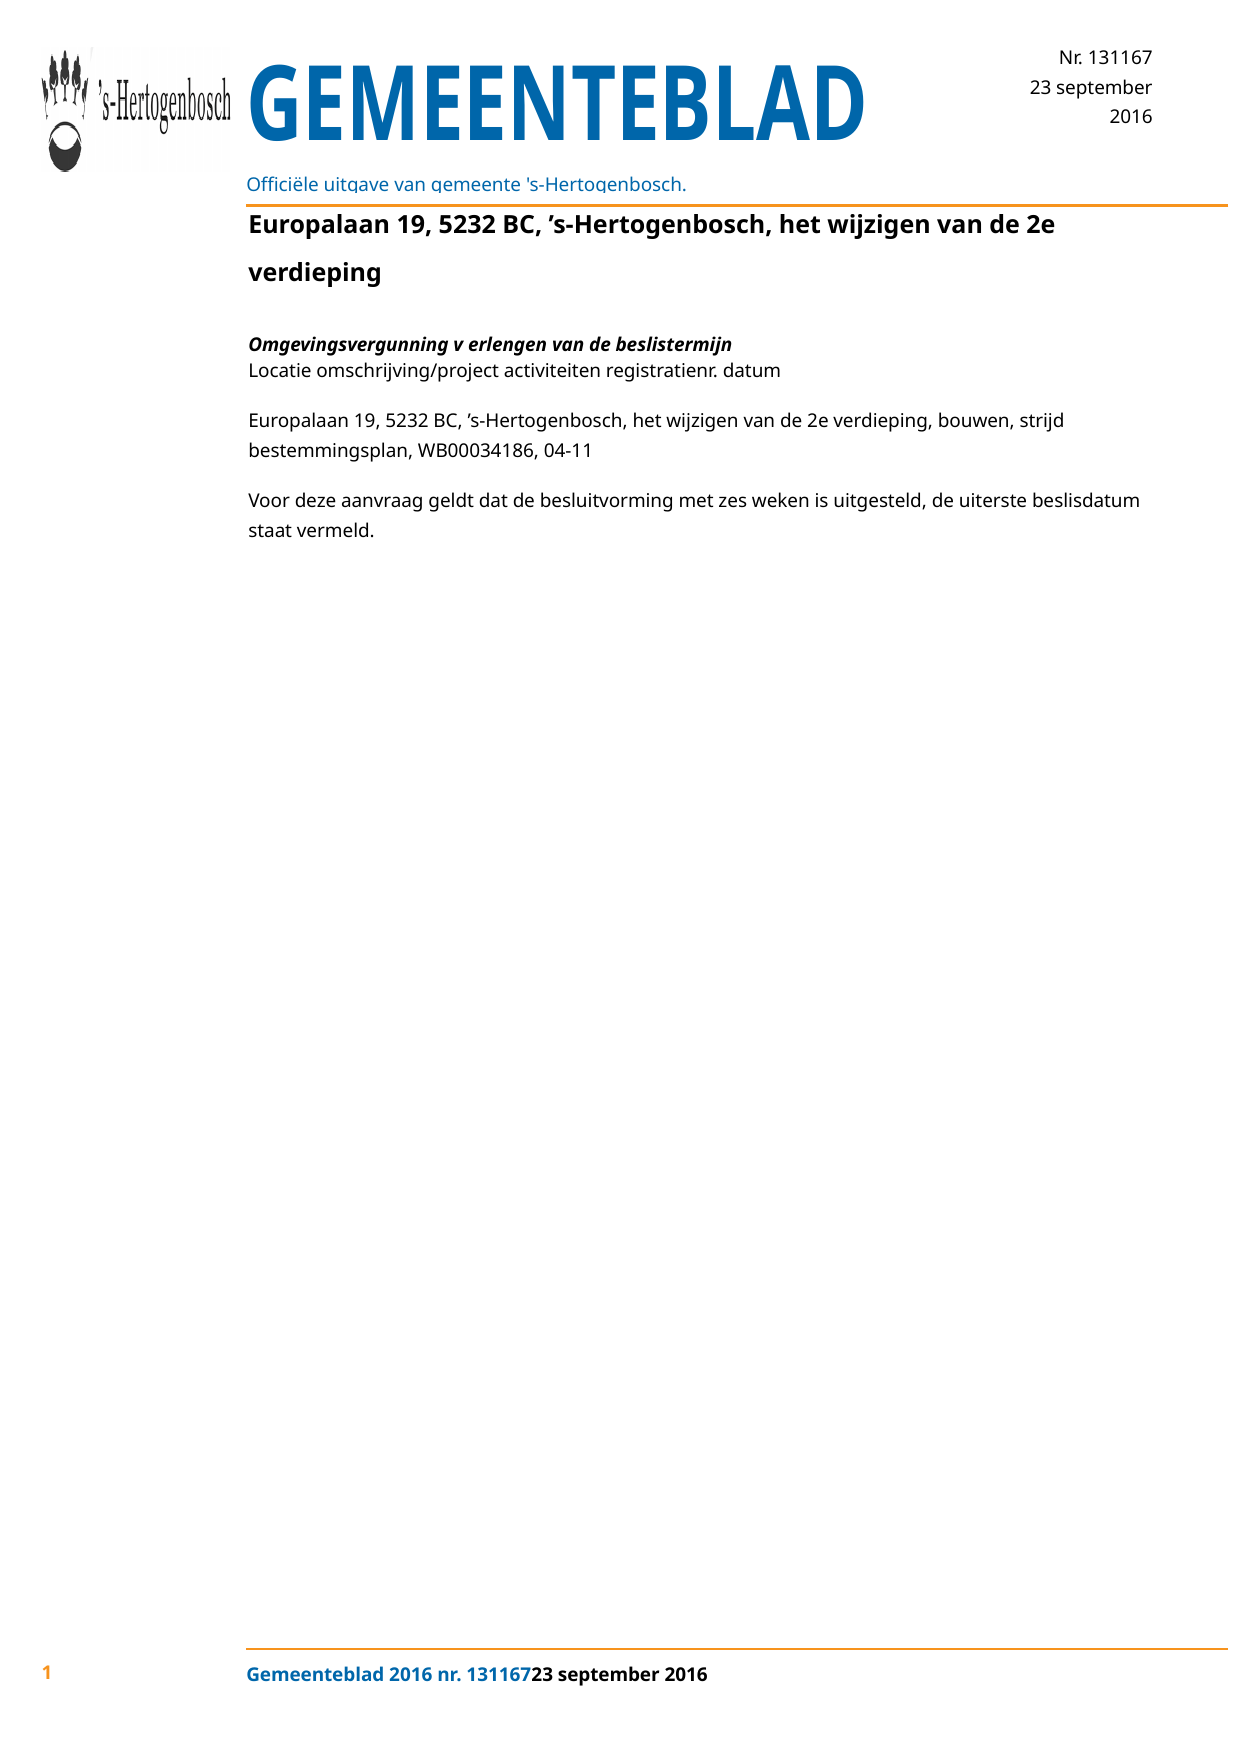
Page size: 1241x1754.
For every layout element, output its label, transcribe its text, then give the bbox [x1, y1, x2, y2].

text Europalaan 19, 5232 BC, ’s-Hertogenbosch, het wijzigen van de 2e verdieping, bouwen, strijd bestemmingsplan, WB00034186, 04-11 [248, 408, 1152, 463]
text Europalaan 19, 5232 BC, ’s-Hertogenbosch, het wijzigen van de 2e verdieping [248, 207, 1152, 288]
text Omgevingsvergunning v erlengen van de beslistermijn [248, 331, 1152, 357]
text Locatie omschrijving/project activiteiten registratienr. datum [248, 357, 1152, 383]
picture [41, 47, 231, 172]
text Voor deze aanvraag geldt dat de besluitvorming met zes weken is uitgesteld, de uiterste beslisdatum staat vermeld. [248, 488, 1152, 543]
